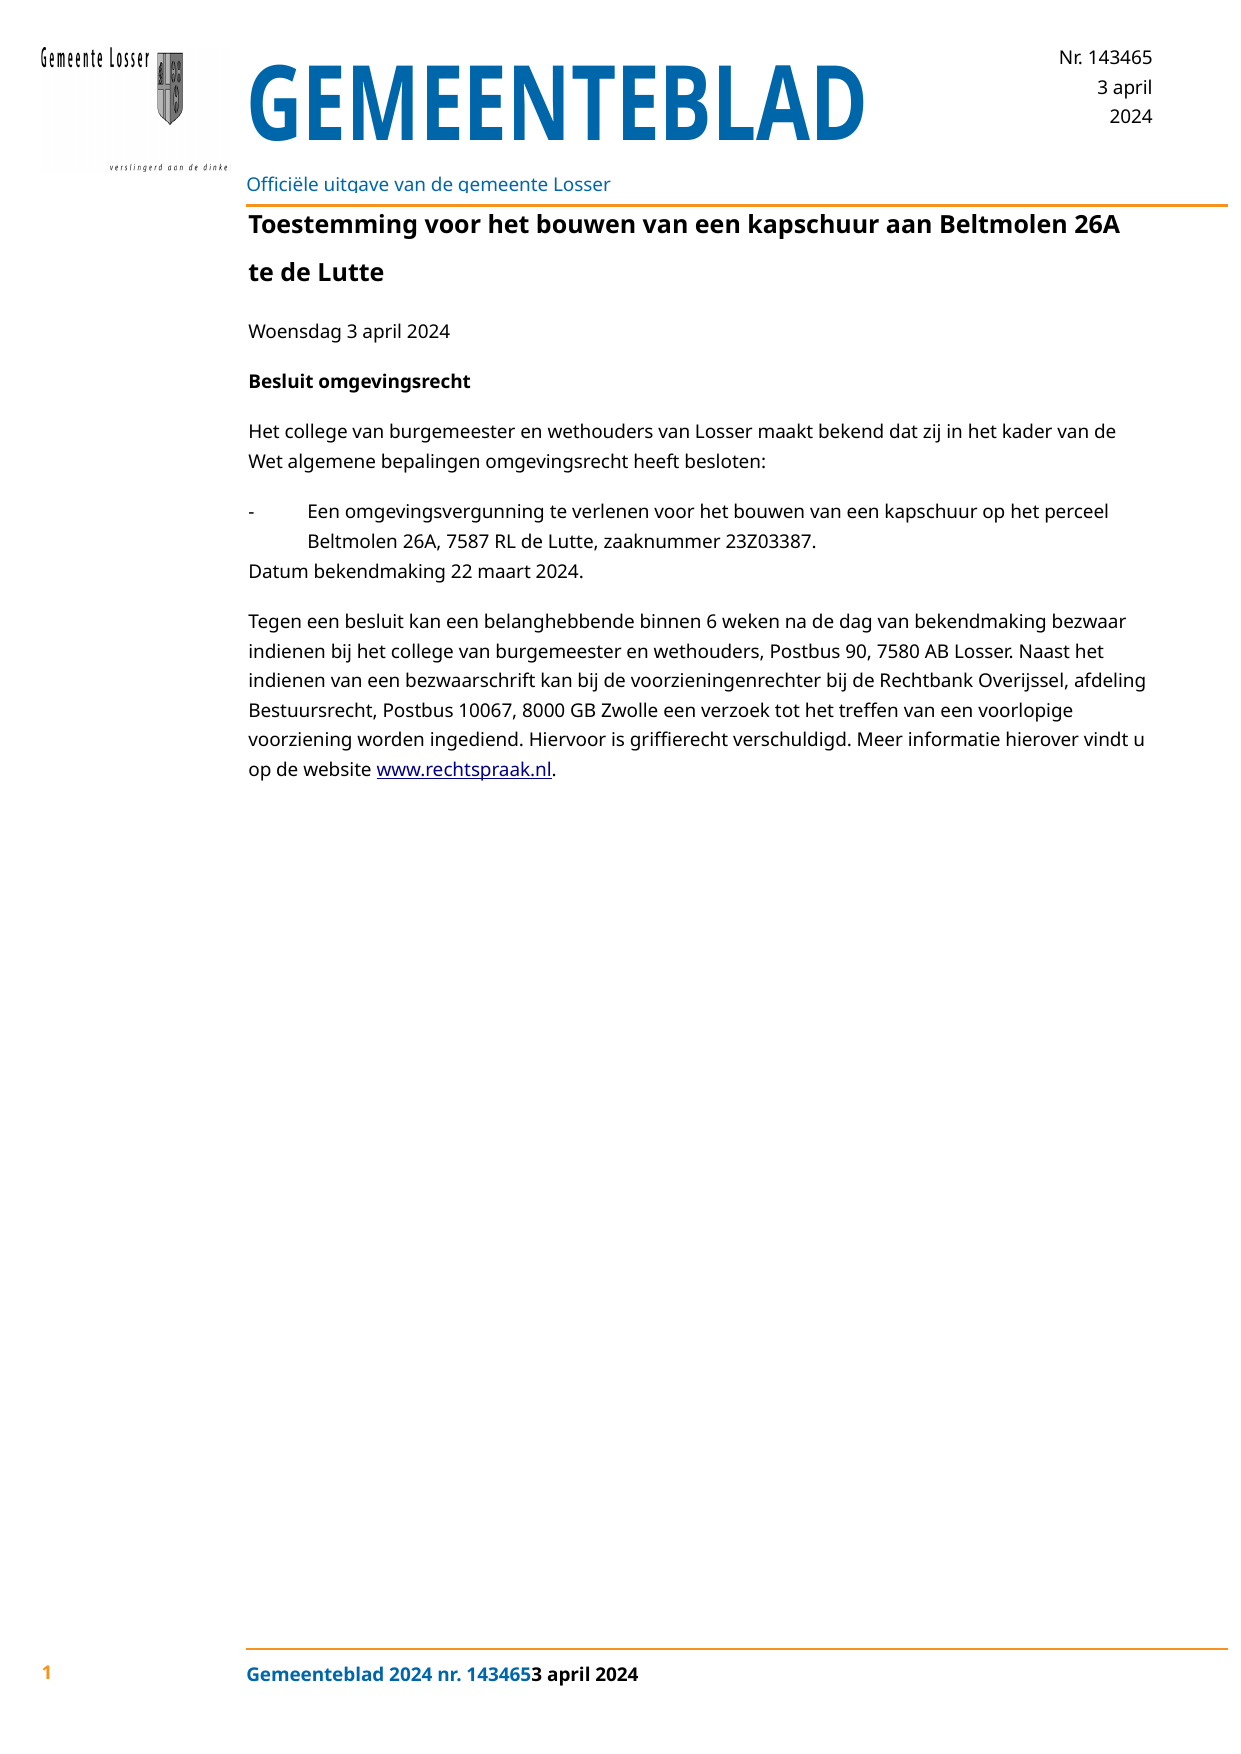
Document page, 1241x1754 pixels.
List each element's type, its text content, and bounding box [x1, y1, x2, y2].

picture [41, 47, 231, 172]
text Besluit omgevingsrecht [248, 368, 1152, 394]
list Een omgevingsvergunning te verlenen voor het bouwen van een kapschuur op het perceel Beltmolen 26A, 7587 RL de Lutte, zaaknummer 23Z03387. [248, 499, 1152, 554]
text Het college van burgemeester en wethouders van Losser maakt bekend dat zij in het kader van de Wet algemene bepalingen omgevingsrecht heeft besloten: [248, 419, 1152, 474]
text Tegen een besluit kan een belanghebbende binnen 6 weken na de dag van bekendmaking bezwaar indienen bij het college van burgemeester en wethouders, Postbus 90, 7580 AB Losser. Naast het indienen van een bezwaarschrift kan bij de voorzieningenrechter bij de Rechtbank Overijssel, afdeling Bestuursrecht, Postbus 10067, 8000 GB Zwolle een verzoek tot het treffen van een voorlopige voorziening worden ingediend. Hiervoor is griffierecht verschuldigd. Meer informatie hierover vindt u op de website www.rechtspraak.nl. [248, 608, 1152, 782]
text Woensdag 3 april 2024 [248, 318, 1152, 344]
text Datum bekendmaking 22 maart 2024. [248, 558, 1152, 584]
text Toestemming voor het bouwen van een kapschuur aan Beltmolen 26A te de Lutte [248, 207, 1152, 288]
